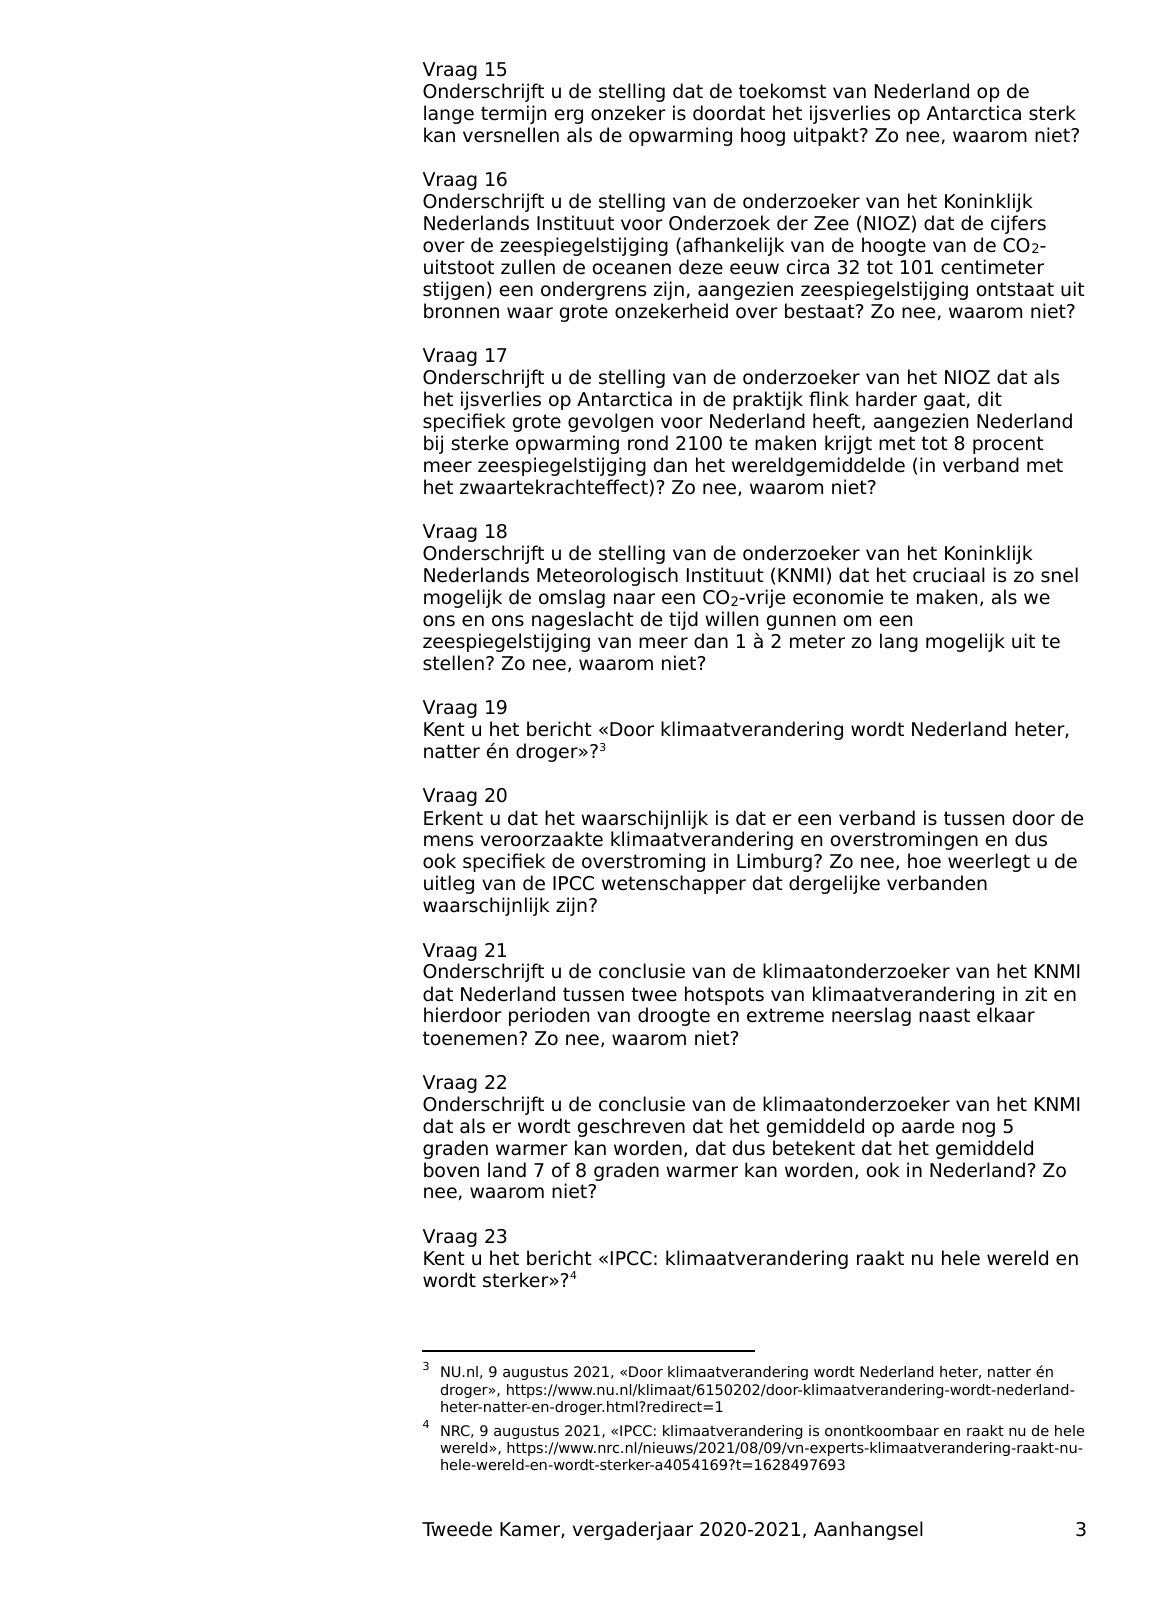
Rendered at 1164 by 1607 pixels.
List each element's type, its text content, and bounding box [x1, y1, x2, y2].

text Onderschrijft u de stelling van de onderzoeker van het Koninklijk Nederlands Meteorologisch Instituut (KNMI) dat het cruciaal is zo snel mogelijk de omslag naar een CO2-vrije economie te maken, als we ons en ons nageslacht de tijd willen gunnen om een zeespiegelstijging van meer dan 1 à 2 meter zo lang mogelijk uit te stellen? Zo nee, waarom niet? [422, 543, 1087, 675]
text Onderschrijft u de stelling dat de toekomst van Nederland op de lange termijn erg onzeker is doordat het ijsverlies op Antarctica sterk kan versnellen als de opwarming hoog uitpakt? Zo nee, waarom niet? [422, 81, 1087, 147]
text Vraag 15 [422, 59, 1087, 81]
text Erkent u dat het waarschijnlijk is dat er een verband is tussen door de mens veroorzaakte klimaatverandering en overstromingen en dus ook specifiek de overstroming in Limburg? Zo nee, hoe weerlegt u de uitleg van de IPCC wetenschapper dat dergelijke verbanden waarschijnlijk zijn? [422, 807, 1087, 917]
text Vraag 19 [422, 697, 1087, 719]
text NRC, 9 augustus 2021, «IPCC: klimaatverandering is onontkoombaar en raakt nu de hele wereld», https://www.nrc.nl/nieuws/2021/08/09/vn-experts-klimaatverandering-raakt-nu-hele-wereld-en-wordt-sterker-a4054169?t=1628497693 [422, 1418, 1087, 1474]
text NU.nl, 9 augustus 2021, «Door klimaatverandering wordt Nederland heter, natter én droger», https://www.nu.nl/klimaat/6150202/door-klimaatverandering-wordt-nederland-heter-natter-en-droger.html?redirect=1 [422, 1360, 1087, 1416]
text Kent u het bericht «IPCC: klimaatverandering raakt nu hele wereld en wordt sterker»? [422, 1248, 1087, 1292]
text Vraag 20 [422, 785, 1087, 807]
text Onderschrijft u de stelling van de onderzoeker van het Koninklijk Nederlands Instituut voor Onderzoek der Zee (NIOZ) dat de cijfers over de zeespiegelstijging (afhankelijk van de hoogte van de CO2-uitstoot zullen de oceanen deze eeuw circa 32 tot 101 centimeter stijgen) een ondergrens zijn, aangezien zeespiegelstijging ontstaat uit bronnen waar grote onzekerheid over bestaat? Zo nee, waarom niet? [422, 191, 1087, 323]
text Vraag 17 [422, 345, 1087, 367]
text Onderschrijft u de conclusie van de klimaatonderzoeker van het KNMI dat als er wordt geschreven dat het gemiddeld op aarde nog 5 graden warmer kan worden, dat dus betekent dat het gemiddeld boven land 7 of 8 graden warmer kan worden, ook in Nederland? Zo nee, waarom niet? [422, 1093, 1087, 1203]
text Onderschrijft u de conclusie van de klimaatonderzoeker van het KNMI dat Nederland tussen twee hotspots van klimaatverandering in zit en hierdoor perioden van droogte en extreme neerslag naast elkaar toenemen? Zo nee, waarom niet? [422, 961, 1087, 1049]
text Kent u het bericht «Door klimaatverandering wordt Nederland heter, natter én droger»? [422, 719, 1087, 763]
text Vraag 21 [422, 939, 1087, 961]
text Vraag 16 [422, 169, 1087, 191]
text Vraag 18 [422, 521, 1087, 543]
text Onderschrijft u de stelling van de onderzoeker van het NIOZ dat als het ijsverlies op Antarctica in de praktijk flink harder gaat, dit specifiek grote gevolgen voor Nederland heeft, aangezien Nederland bij sterke opwarming rond 2100 te maken krijgt met tot 8 procent meer zeespiegelstijging dan het wereldgemiddelde (in verband met het zwaartekrachteffect)? Zo nee, waarom niet? [422, 367, 1087, 499]
text Vraag 22 [422, 1072, 1087, 1093]
text Vraag 23 [422, 1226, 1087, 1248]
